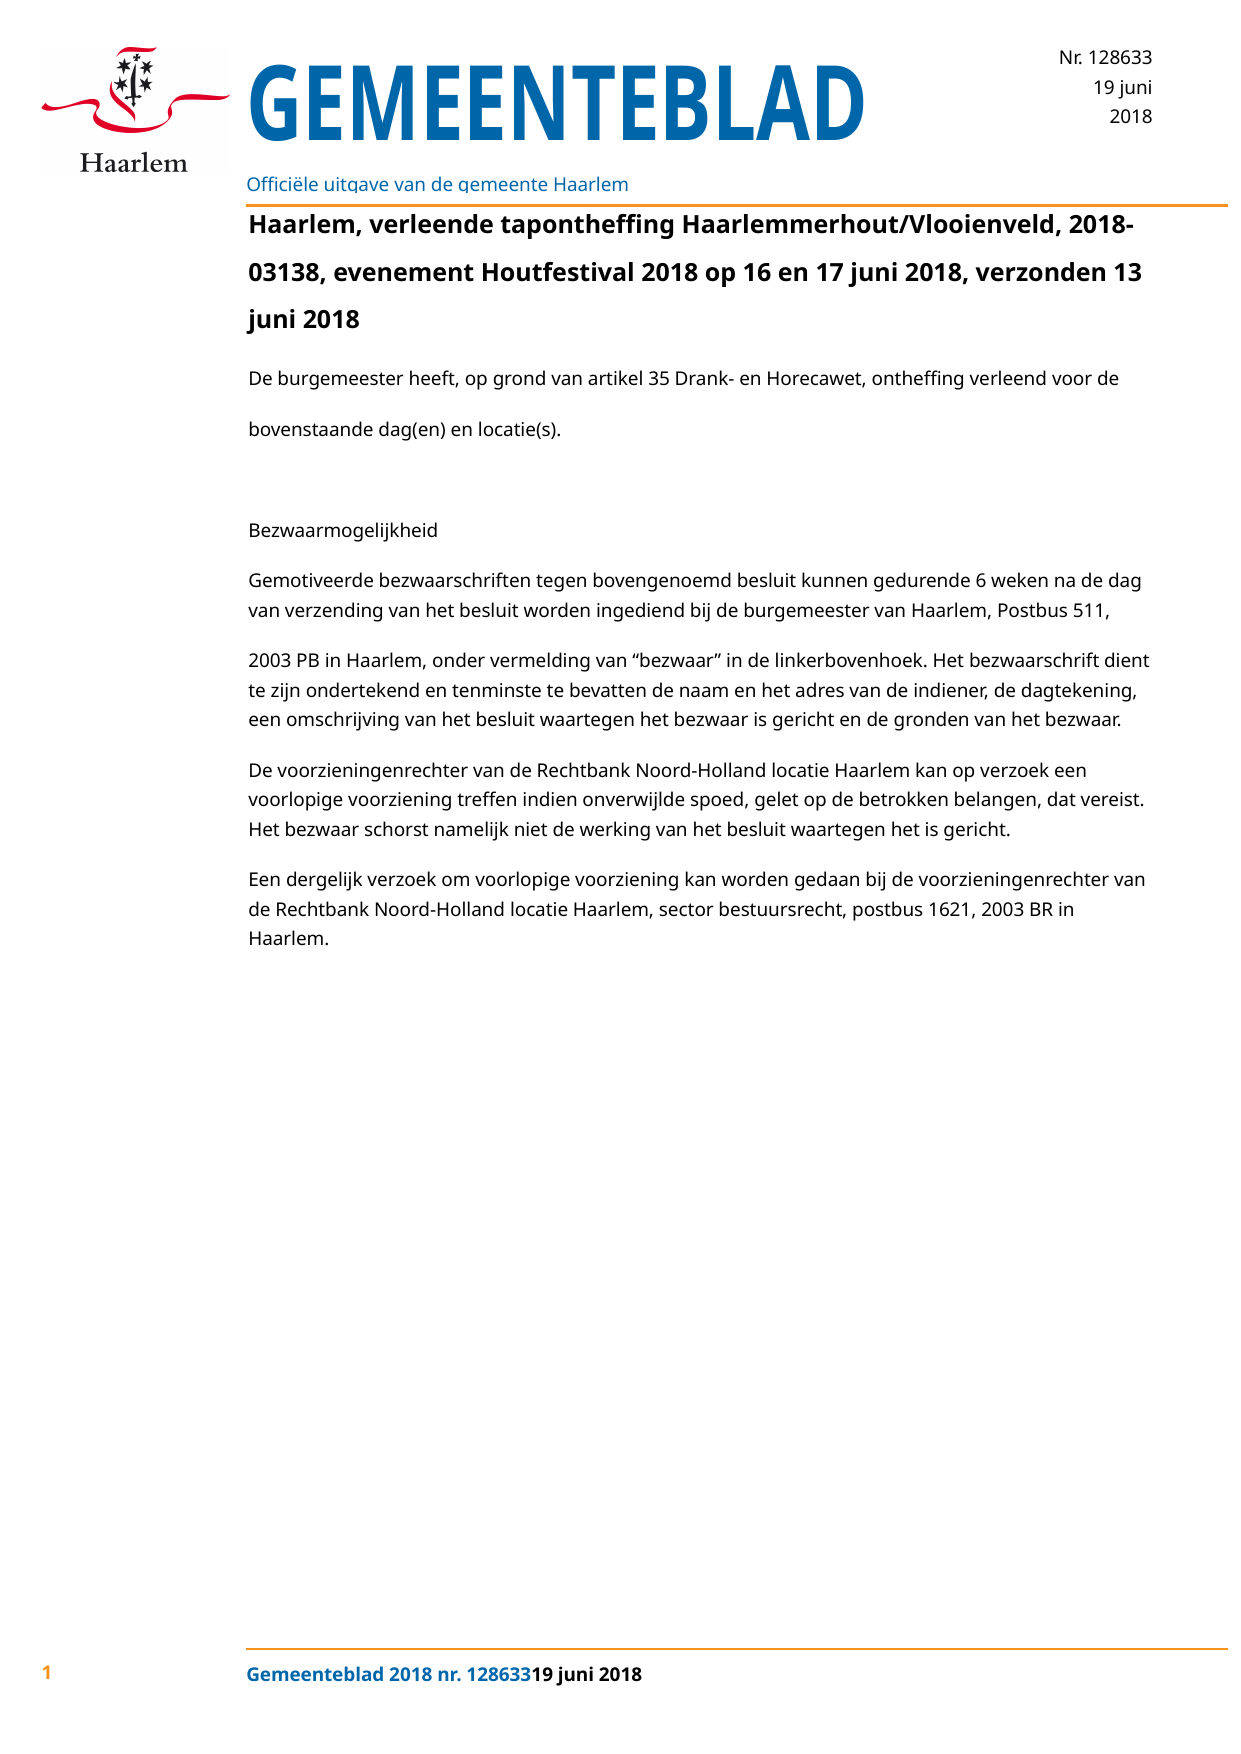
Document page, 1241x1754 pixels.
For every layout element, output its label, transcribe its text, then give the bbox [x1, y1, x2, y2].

text Een dergelijk verzoek om voorlopige voorziening kan worden gedaan bij de voorzieningenrechter van de Rechtbank Noord-Holland locatie Haarlem, sector bestuursrecht, postbus 1621, 2003 BR in Haarlem. [248, 866, 1152, 951]
text Bezwaarmogelijkheid [248, 517, 1152, 542]
text 2003 PB in Haarlem, onder vermelding van “bezwaar” in de linkerbovenhoek. Het bezwaarschrift dient te zijn ondertekend en tenminste te bevatten de naam en het adres van de indiener, de dagtekening, een omschrijving van het besluit waartegen het bezwaar is gericht en de gronden van het bezwaar. [248, 647, 1152, 732]
text Haarlem, verleende tapontheffing Haarlemmerhout/Vlooienveld, 2018-03138, evenement Houtfestival 2018 op 16 en 17 juni 2018, verzonden 13 juni 2018 [248, 207, 1152, 336]
text Gemotiveerde bezwaarschriften tegen bovengenoemd besluit kunnen gedurende 6 weken na de dag van verzending van het besluit worden ingediend bij de burgemeester van Haarlem, Postbus 511, [248, 567, 1152, 622]
text bovenstaande dag(en) en locatie(s). [248, 416, 1152, 442]
text De burgemeester heeft, op grond van artikel 35 Drank- en Horecawet, ontheffing verleend voor de [248, 366, 1152, 391]
text De voorzieningenrechter van de Rechtbank Noord-Holland locatie Haarlem kan op verzoek een voorlopige voorziening treffen indien onverwijlde spoed, gelet op de betrokken belangen, dat vereist. Het bezwaar schorst namelijk niet de werking van het besluit waartegen het is gericht. [248, 757, 1152, 842]
picture [41, 47, 231, 172]
